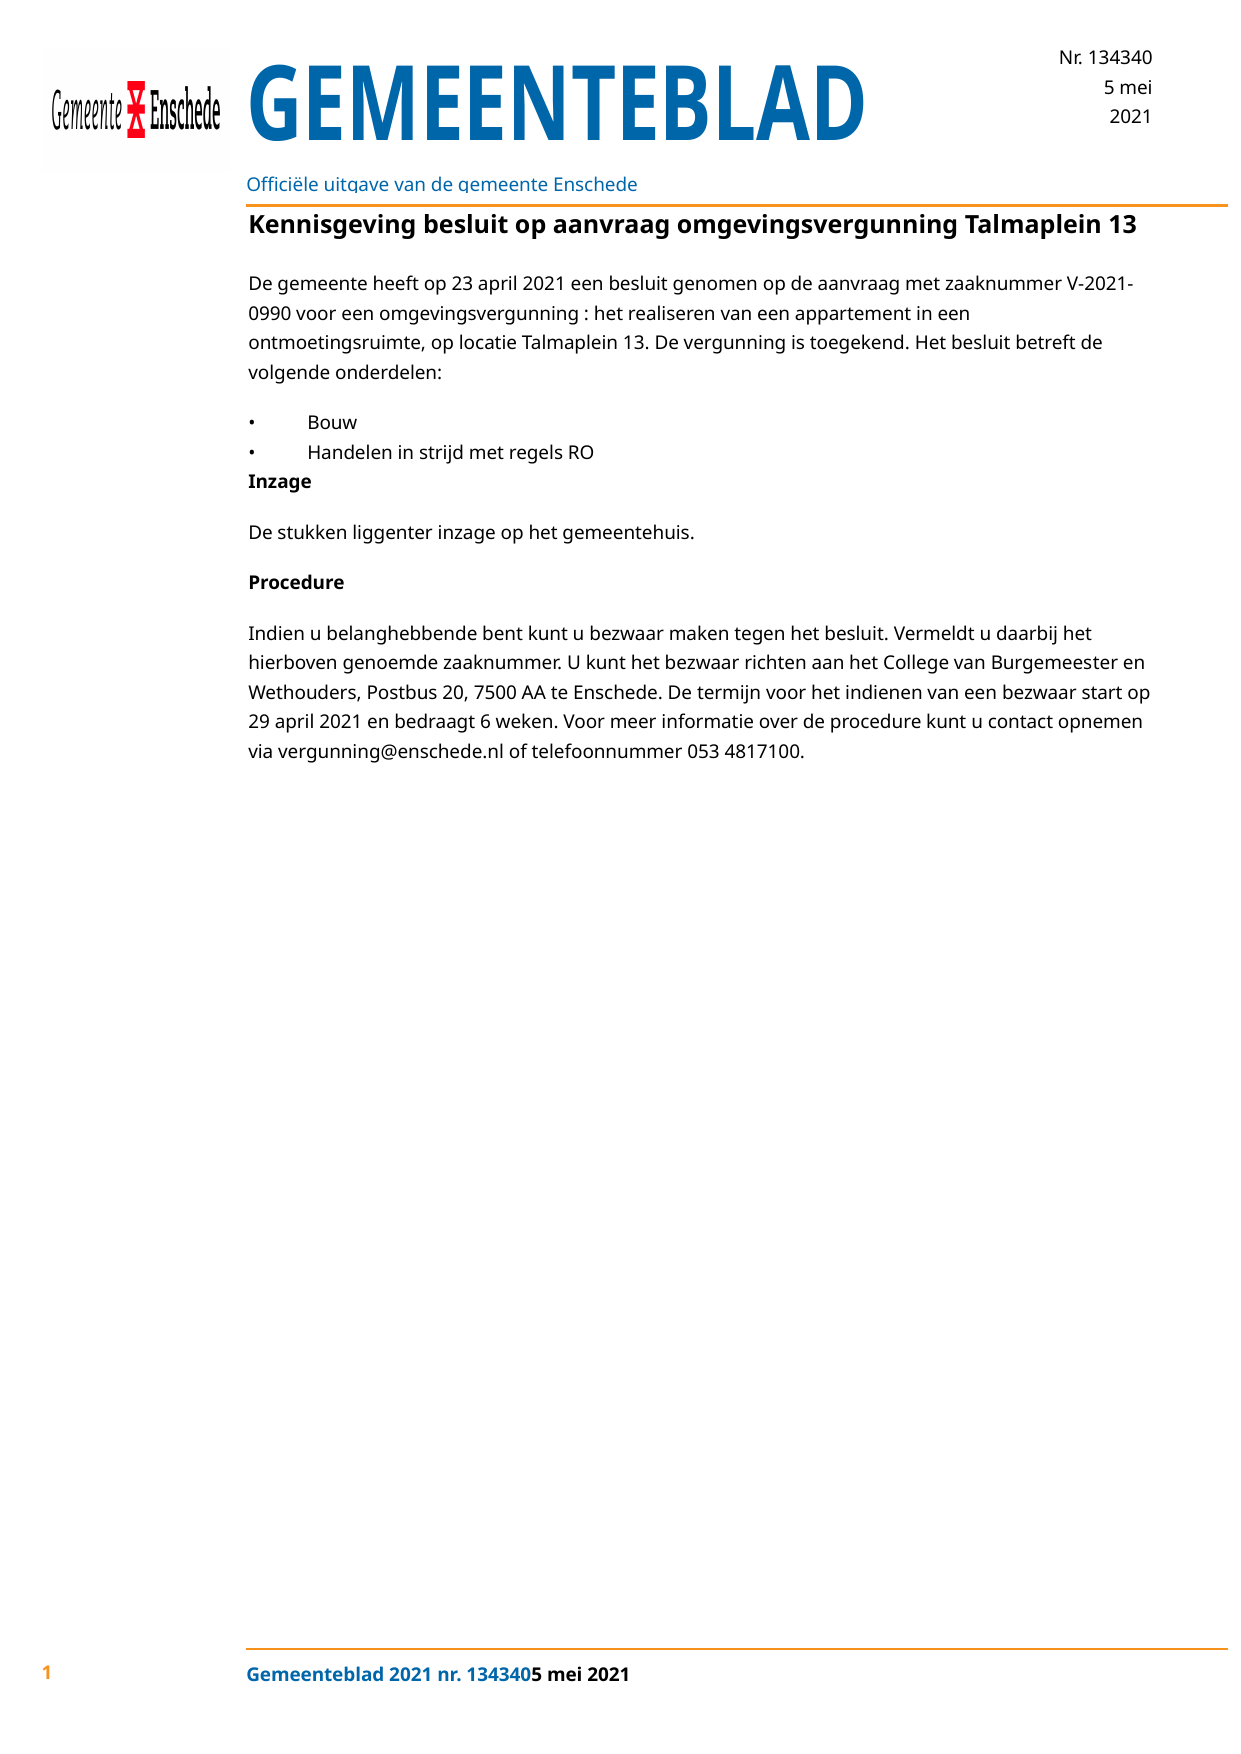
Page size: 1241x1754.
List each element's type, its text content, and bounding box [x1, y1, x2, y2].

text Inzage [248, 469, 1152, 494]
text Kennisgeving besluit op aanvraag omgevingsvergunning Talmaplein 13 [248, 207, 1152, 241]
picture [41, 47, 231, 172]
text Indien u belanghebbende bent kunt u bezwaar maken tegen het besluit. Vermeldt u daarbij het hierboven genoemde zaaknummer. U kunt het bezwaar richten aan het College van Burgemees­ter en Wethouders, Postbus 20, 7500 AA te Enschede. De termijn voor het indienen van een bezwaar start op 29 april 2021 en bedraagt 6 weken. Voor meer informatie over de procedure kunt u contact opnemen via vergunning@enschede.nl of telefoonnummer 053 4817100. [248, 620, 1152, 764]
text Procedure [248, 569, 1152, 595]
list Bouw [248, 409, 1152, 435]
text De stukken liggenter inzage op het gemeentehuis. [248, 519, 1152, 545]
text De gemeente heeft op 23 april 2021 een besluit genomen op de aanvraag met zaaknummer V-2021-0990 voor een omgevingsvergunning : het realiseren van een appartement in een ontmoetingsruimte, op locatie Talmaplein 13. De vergunning is toegekend. Het besluit betreft de volgende onderdelen: [248, 270, 1152, 385]
list Handelen in strijd met regels RO [248, 439, 1152, 465]
